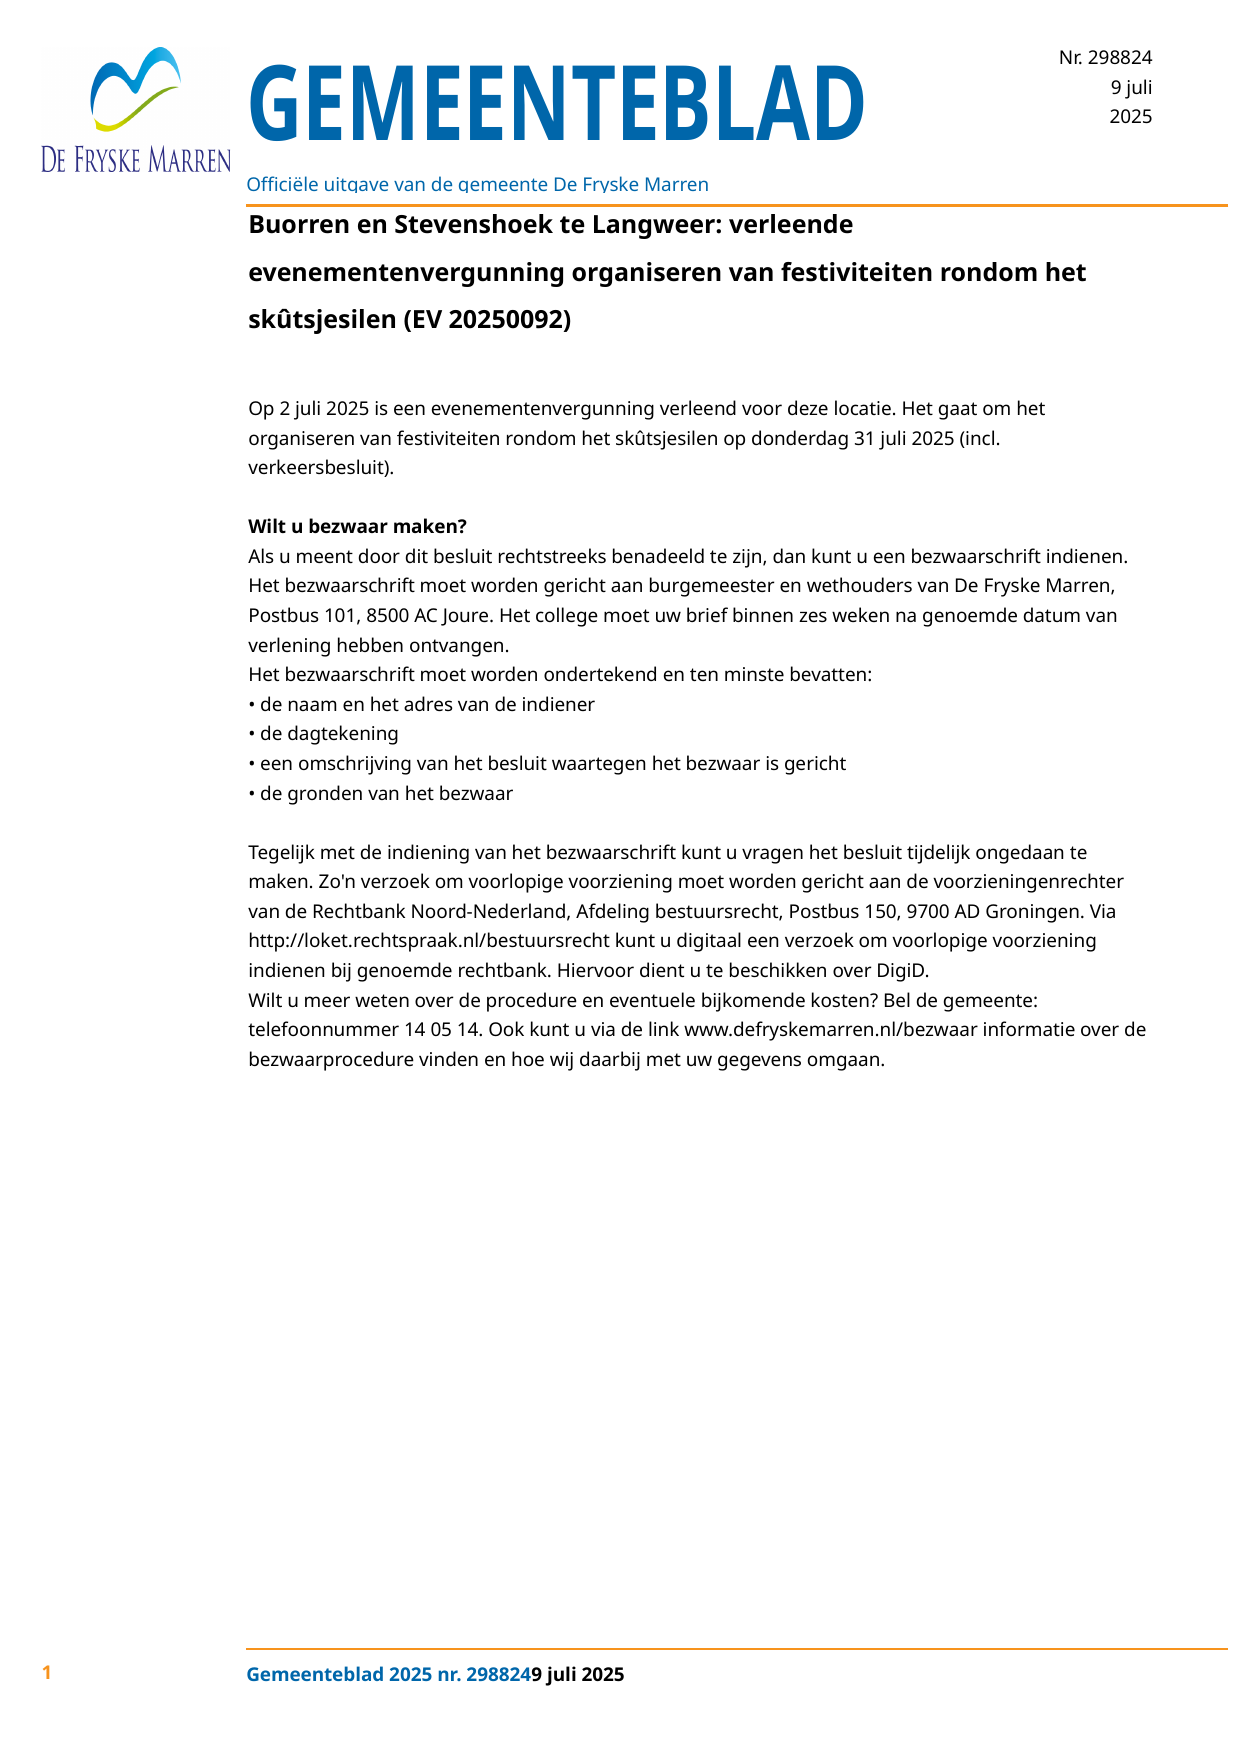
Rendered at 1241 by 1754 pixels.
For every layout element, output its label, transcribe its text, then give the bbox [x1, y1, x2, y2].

text Wilt u meer weten over de procedure en eventuele bijkomende kosten? Bel de gemeente: telefoonnummer 14 05 14. Ook kunt u via de link www.defryskemarren.nl/bezwaar informatie over de bezwaarprocedure vinden en hoe wij daarbij met uw gegevens omgaan. [248, 987, 1152, 1072]
text • de gronden van het bezwaar [248, 780, 1152, 805]
text Op 2 juli 2025 is een evenementenvergunning verleend voor deze locatie. Het gaat om het organiseren van festiviteiten rondom het skûtsjesilen op donderdag 31 juli 2025 (incl. verkeersbesluit). [248, 395, 1152, 480]
text Tegelijk met de indiening van het bezwaarschrift kunt u vragen het besluit tijdelijk ongedaan te maken. Zo'n verzoek om voorlopige voorziening moet worden gericht aan de voorzieningenrechter van de Rechtbank Noord-Nederland, Afdeling bestuursrecht, Postbus 150, 9700 AD Groningen. Via http://loket.rechtspraak.nl/bestuursrecht kunt u digitaal een verzoek om voorlopige voorziening indienen bij genoemde rechtbank. Hiervoor dient u te beschikken over DigiD. [248, 839, 1152, 983]
text Wilt u bezwaar maken? [248, 513, 1152, 539]
picture [41, 47, 231, 172]
text • een omschrijving van het besluit waartegen het bezwaar is gericht [248, 750, 1152, 776]
text • de naam en het adres van de indiener [248, 691, 1152, 717]
text Buorren en Stevenshoek te Langweer: verleende evenementenvergunning organiseren van festiviteiten rondom het skûtsjesilen (EV 20250092) [248, 207, 1152, 336]
text • de dagtekening [248, 721, 1152, 746]
text Het bezwaarschrift moet worden ondertekend en ten minste bevatten: [248, 661, 1152, 687]
text Als u meent door dit besluit rechtstreeks benadeeld te zijn, dan kunt u een bezwaarschrift indienen. Het bezwaarschrift moet worden gericht aan burgemeester en wethouders van De Fryske Marren, Postbus 101, 8500 AC Joure. Het college moet uw brief binnen zes weken na genoemde datum van verlening hebben ontvangen. [248, 543, 1152, 657]
